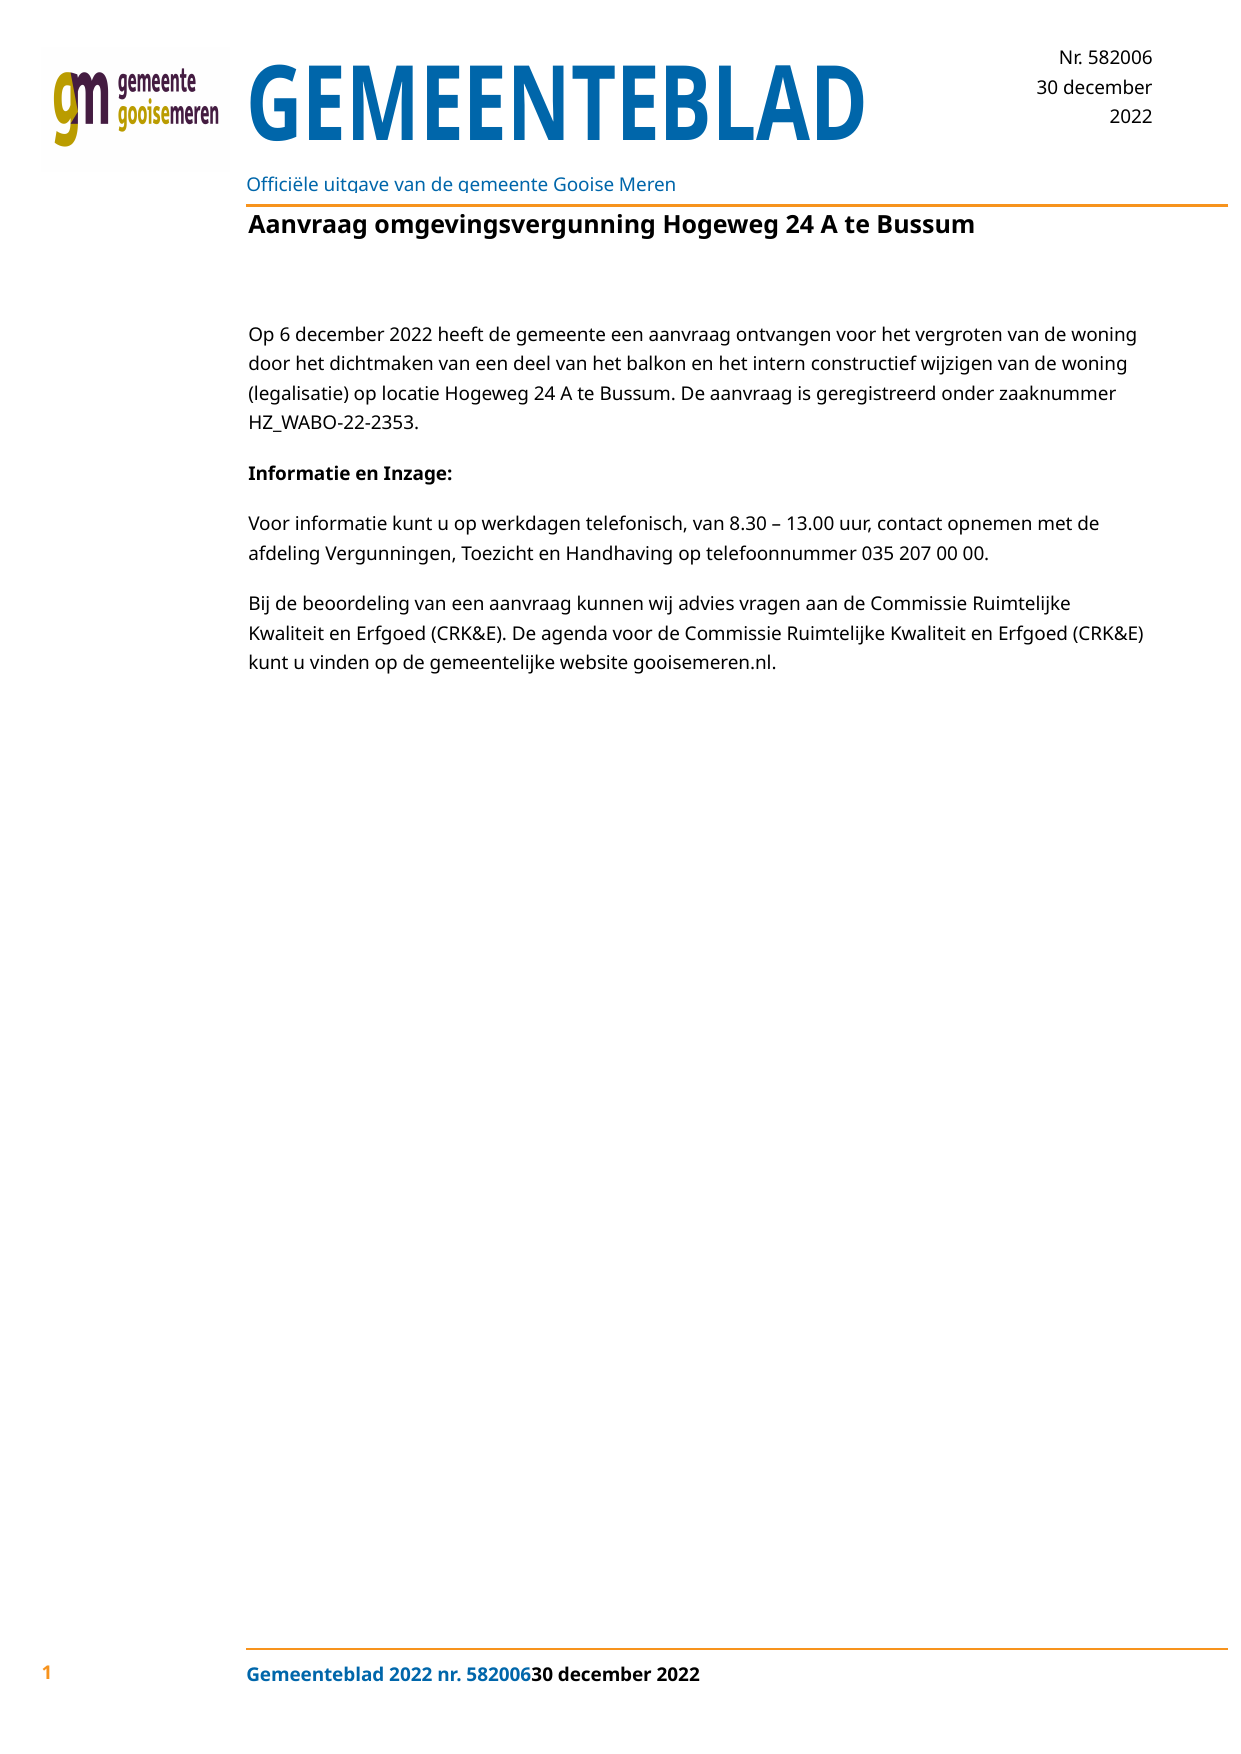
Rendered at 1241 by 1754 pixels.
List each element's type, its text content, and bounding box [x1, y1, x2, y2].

text Voor informatie kunt u op werkdagen telefonisch, van 8.30 – 13.00 uur, contact opnemen met de afdeling Vergunningen, Toezicht en Handhaving op telefoonnummer 035 207 00 00. [248, 510, 1152, 566]
text Aanvraag omgevingsvergunning Hogeweg 24 A te Bussum [248, 207, 1152, 241]
text Informatie en Inzage: [248, 460, 1152, 486]
text Op 6 december 2022 heeft de gemeente een aanvraag ontvangen voor het vergroten van de woning door het dichtmaken van een deel van het balkon en het intern constructief wijzigen van de woning (legalisatie) op locatie Hogeweg 24 A te Bussum. De aanvraag is geregistreerd onder zaaknummer HZ_WABO-22-2353. [248, 321, 1152, 435]
text Bij de beoordeling van een aanvraag kunnen wij advies vragen aan de Commissie Ruimtelijke Kwaliteit en Erfgoed (CRK&E). De agenda voor de Commissie Ruimtelijke Kwaliteit en Erfgoed (CRK&E) kunt u vinden op de gemeentelijke website gooisemeren.nl. [248, 590, 1152, 675]
picture [41, 47, 231, 172]
